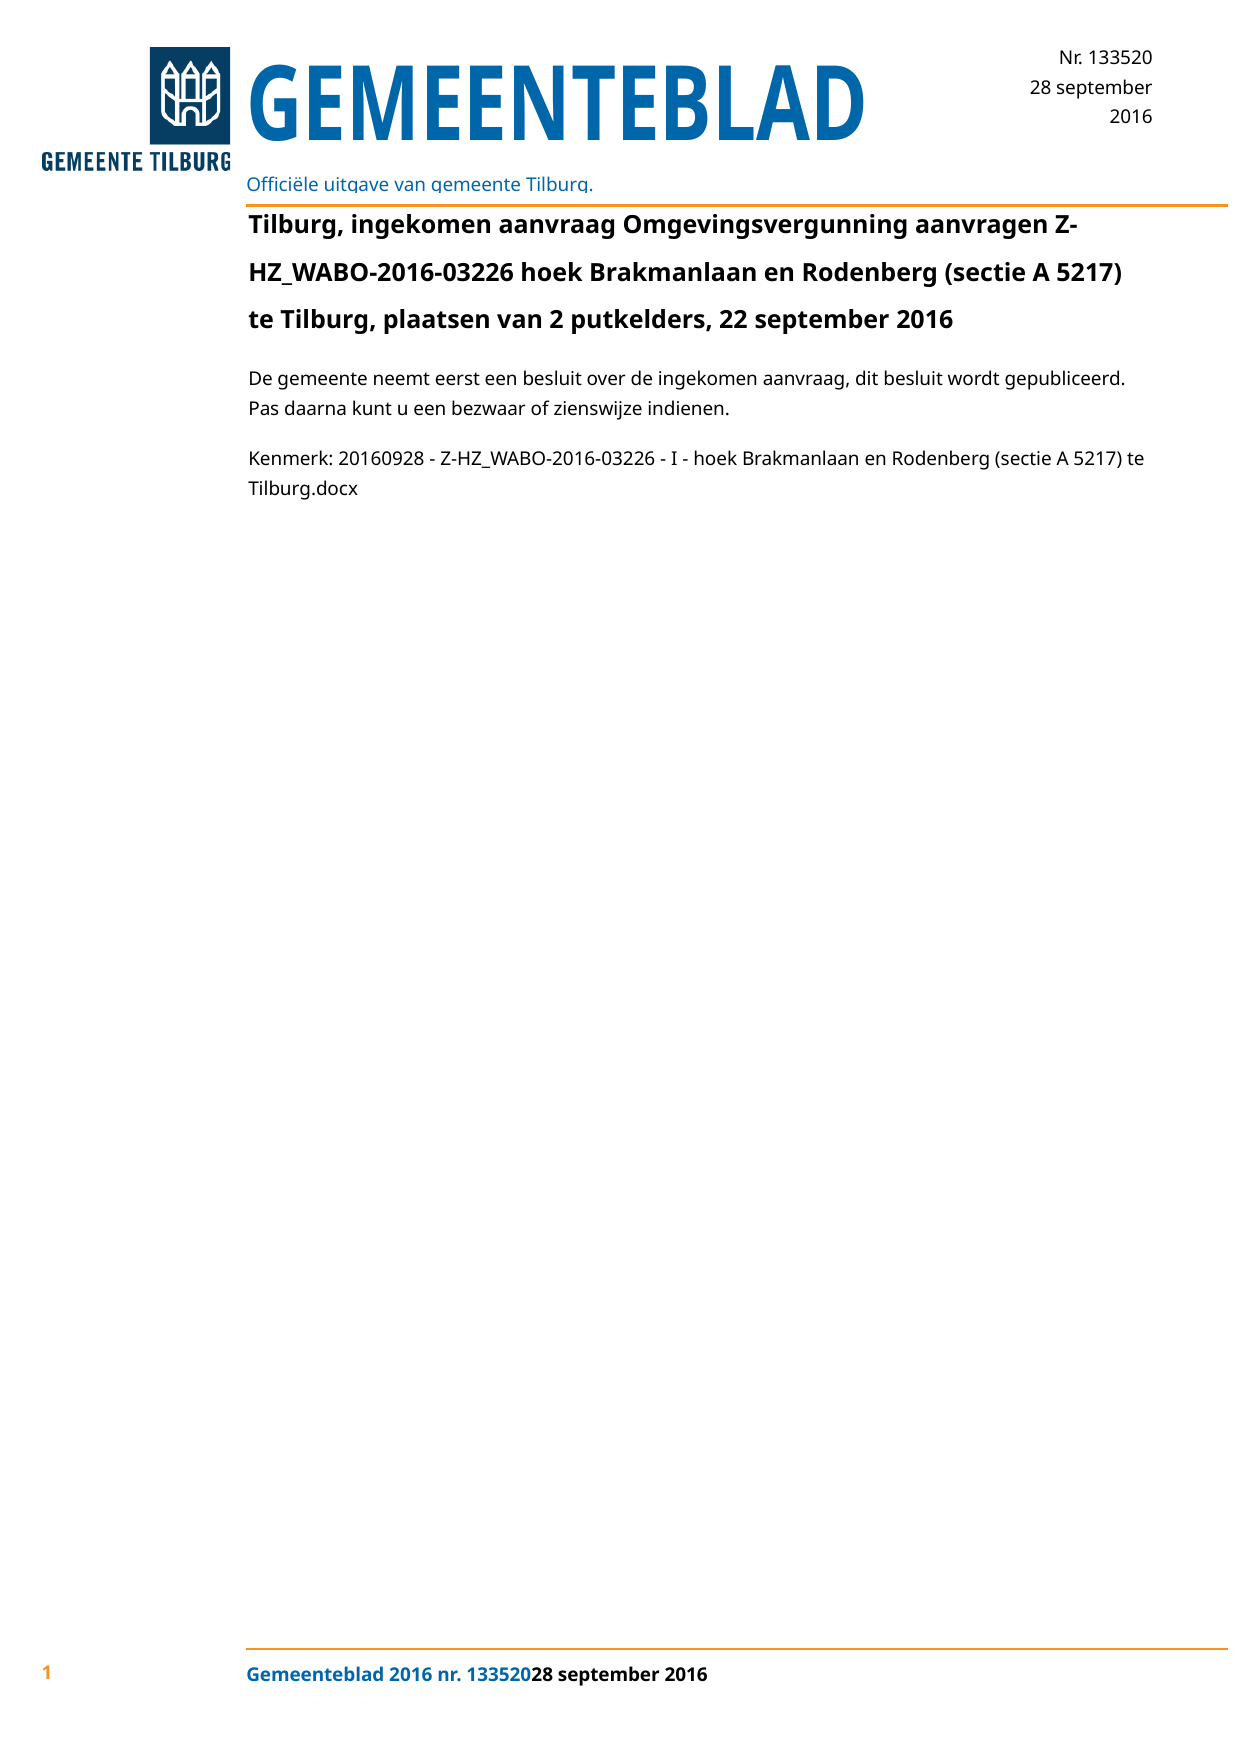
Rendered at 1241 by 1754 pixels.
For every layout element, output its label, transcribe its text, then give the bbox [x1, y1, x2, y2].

text Tilburg, ingekomen aanvraag Omgevingsvergunning aanvragen Z-HZ_WABO-2016-03226 hoek Brakmanlaan en Rodenberg (sectie A 5217) te Tilburg, plaatsen van 2 putkelders, 22 september 2016 [248, 207, 1152, 336]
text De gemeente neemt eerst een besluit over de ingekomen aanvraag, dit besluit wordt gepubliceerd. Pas daarna kunt u een bezwaar of zienswijze indienen. [248, 366, 1152, 421]
picture [41, 47, 231, 172]
text Kenmerk: 20160928 - Z-HZ_WABO-2016-03226 - I - hoek Brakmanlaan en Rodenberg (sectie A 5217) te Tilburg.docx [248, 446, 1152, 501]
